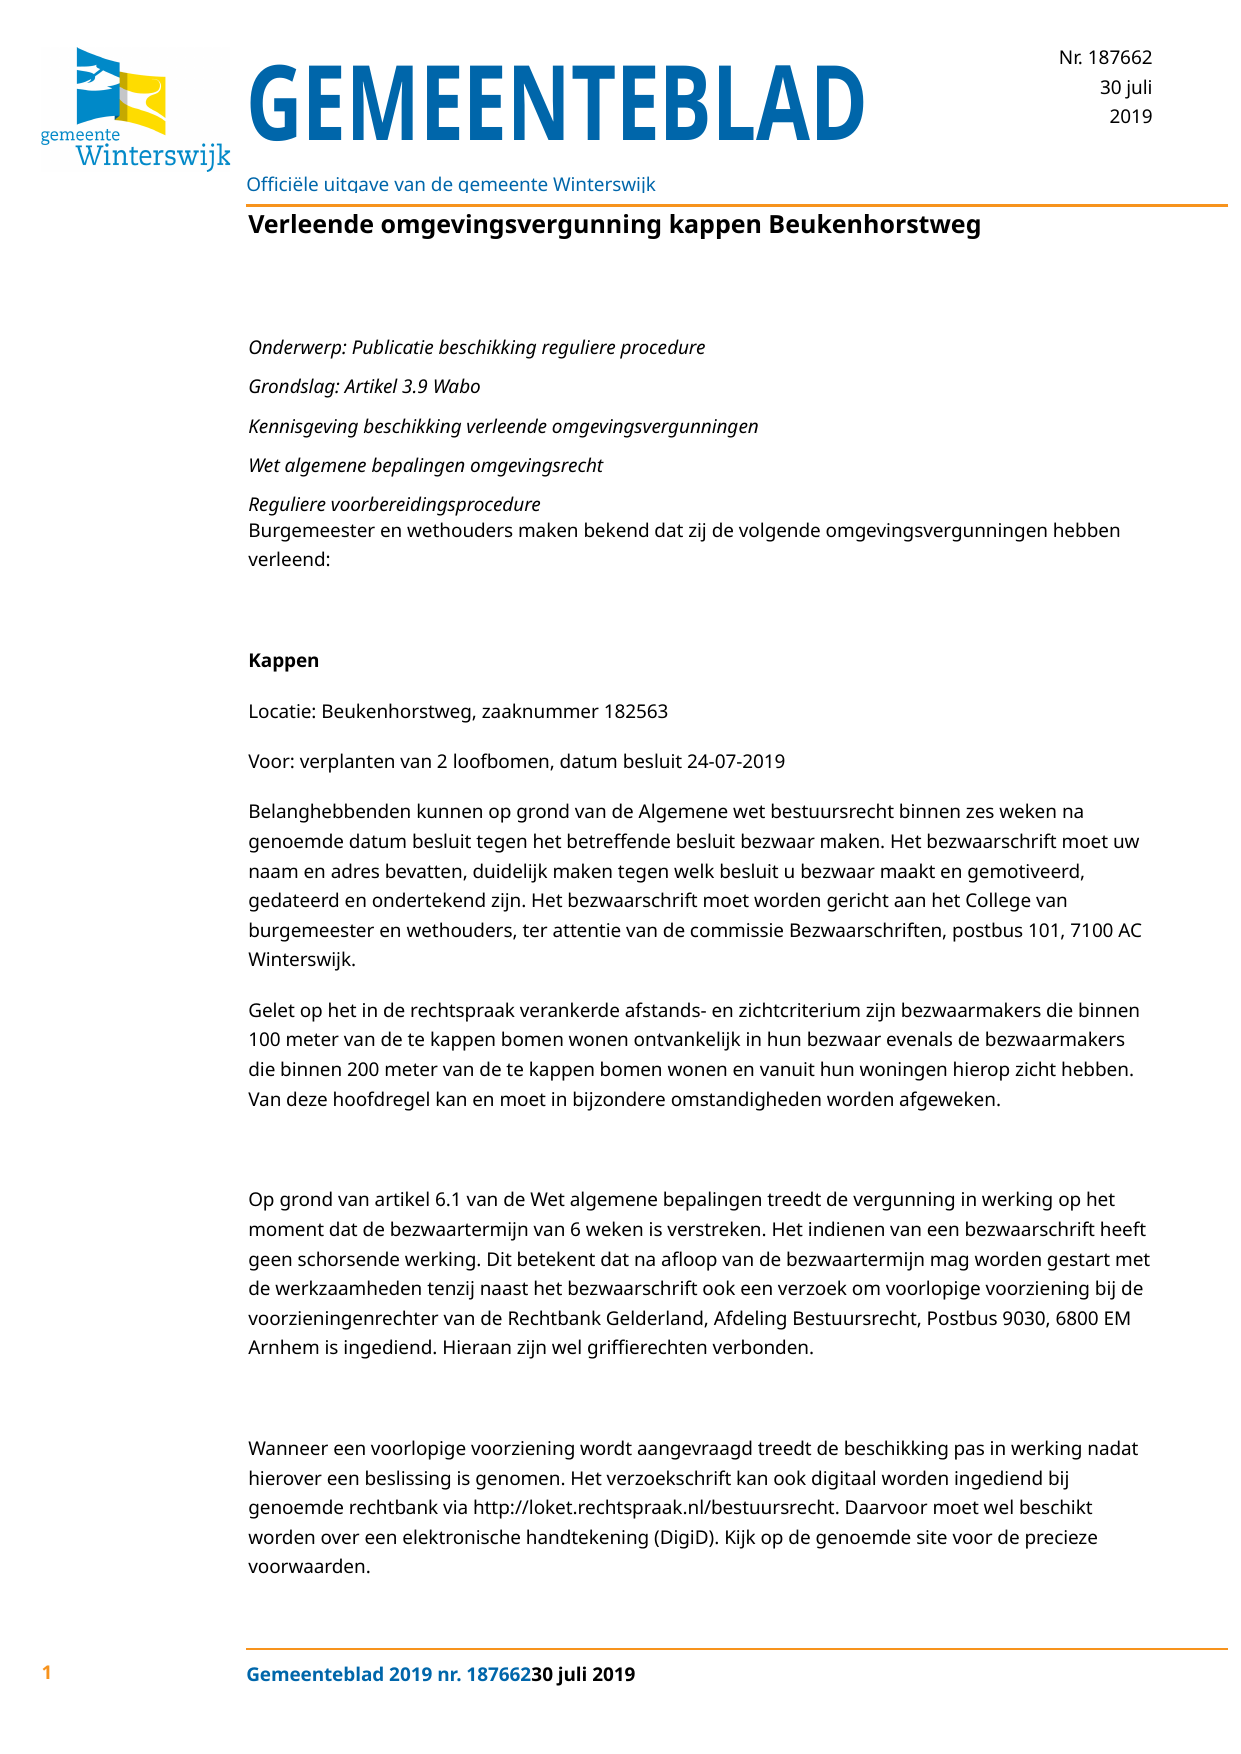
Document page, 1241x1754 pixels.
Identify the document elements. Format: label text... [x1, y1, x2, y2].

text Locatie: Beukenhorstweg, zaaknummer 182563 [248, 698, 1152, 724]
text Gelet op het in de rechtspraak verankerde afstands- en zichtcriterium zijn bezwaarmakers die binnen 100 meter van de te kappen bomen wonen ontvankelijk in hun bezwaar evenals de bezwaarmakers die binnen 200 meter van de te kappen bomen wonen en vanuit hun woningen hierop zicht hebben. Van deze hoofdregel kan en moet in bijzondere omstandigheden worden afgeweken. [248, 997, 1152, 1112]
text Onderwerp: Publicatie beschikking reguliere procedure [248, 334, 1152, 360]
text Wet algemene bepalingen omgevingsrecht [248, 452, 1152, 478]
picture [225, 153, 231, 162]
text Belanghebbenden kunnen op grond van de Algemene wet bestuursrecht binnen zes weken na genoemde datum besluit tegen het betreffende besluit bezwaar maken. Het bezwaarschrift moet uw naam en adres bevatten, duidelijk maken tegen welk besluit u bezwaar maakt en gemotiveerd, gedateerd en ondertekend zijn. Het bezwaarschrift moet worden gericht aan het College van burgemeester en wethouders, ter attentie van de commissie Bezwaarschriften, postbus 101, 7100 AC Winterswijk. [248, 799, 1152, 972]
text Burgemeester en wethouders maken bekend dat zij de volgende omgevingsvergunningen hebben verleend: [248, 517, 1152, 572]
text Wanneer een voorlopige voorziening wordt aangevraagd treedt de beschikking pas in werking nadat hierover een beslissing is genomen. Het verzoekschrift kan ook digitaal worden ingediend bij genoemde rechtbank via http://loket.rechtspraak.nl/bestuursrecht. Daarvoor moet wel beschikt worden over een elektronische handtekening (DigiD). Kijk op de genoemde site voor de precieze voorwaarden. [248, 1435, 1152, 1579]
text Verleende omgevingsvergunning kappen Beukenhorstweg [248, 207, 1152, 241]
text Grondslag: Artikel 3.9 Wabo [248, 373, 1152, 399]
text Voor: verplanten van 2 loofbomen, datum besluit 24-07-2019 [248, 748, 1152, 774]
text Op grond van artikel 6.1 van de Wet algemene bepalingen treedt de vergunning in werking op het moment dat de bezwaartermijn van 6 weken is verstreken. Het indienen van een bezwaarschrift heeft geen schorsende werking. Dit betekent dat na afloop van de bezwaartermijn mag worden gestart met de werkzaamheden tenzij naast het bezwaarschrift ook een verzoek om voorlopige voorziening bij de voorzieningenrechter van de Rechtbank Gelderland, Afdeling Bestuursrecht, Postbus 9030, 6800 EM Arnhem is ingediend. Hieraan zijn wel griffierechten verbonden. [248, 1187, 1152, 1360]
text Reguliere voorbereidingsprocedure [248, 491, 1152, 517]
picture [41, 47, 231, 172]
text Kennisgeving beschikking verleende omgevingsvergunningen [248, 413, 1152, 438]
text Kappen [248, 647, 1152, 673]
